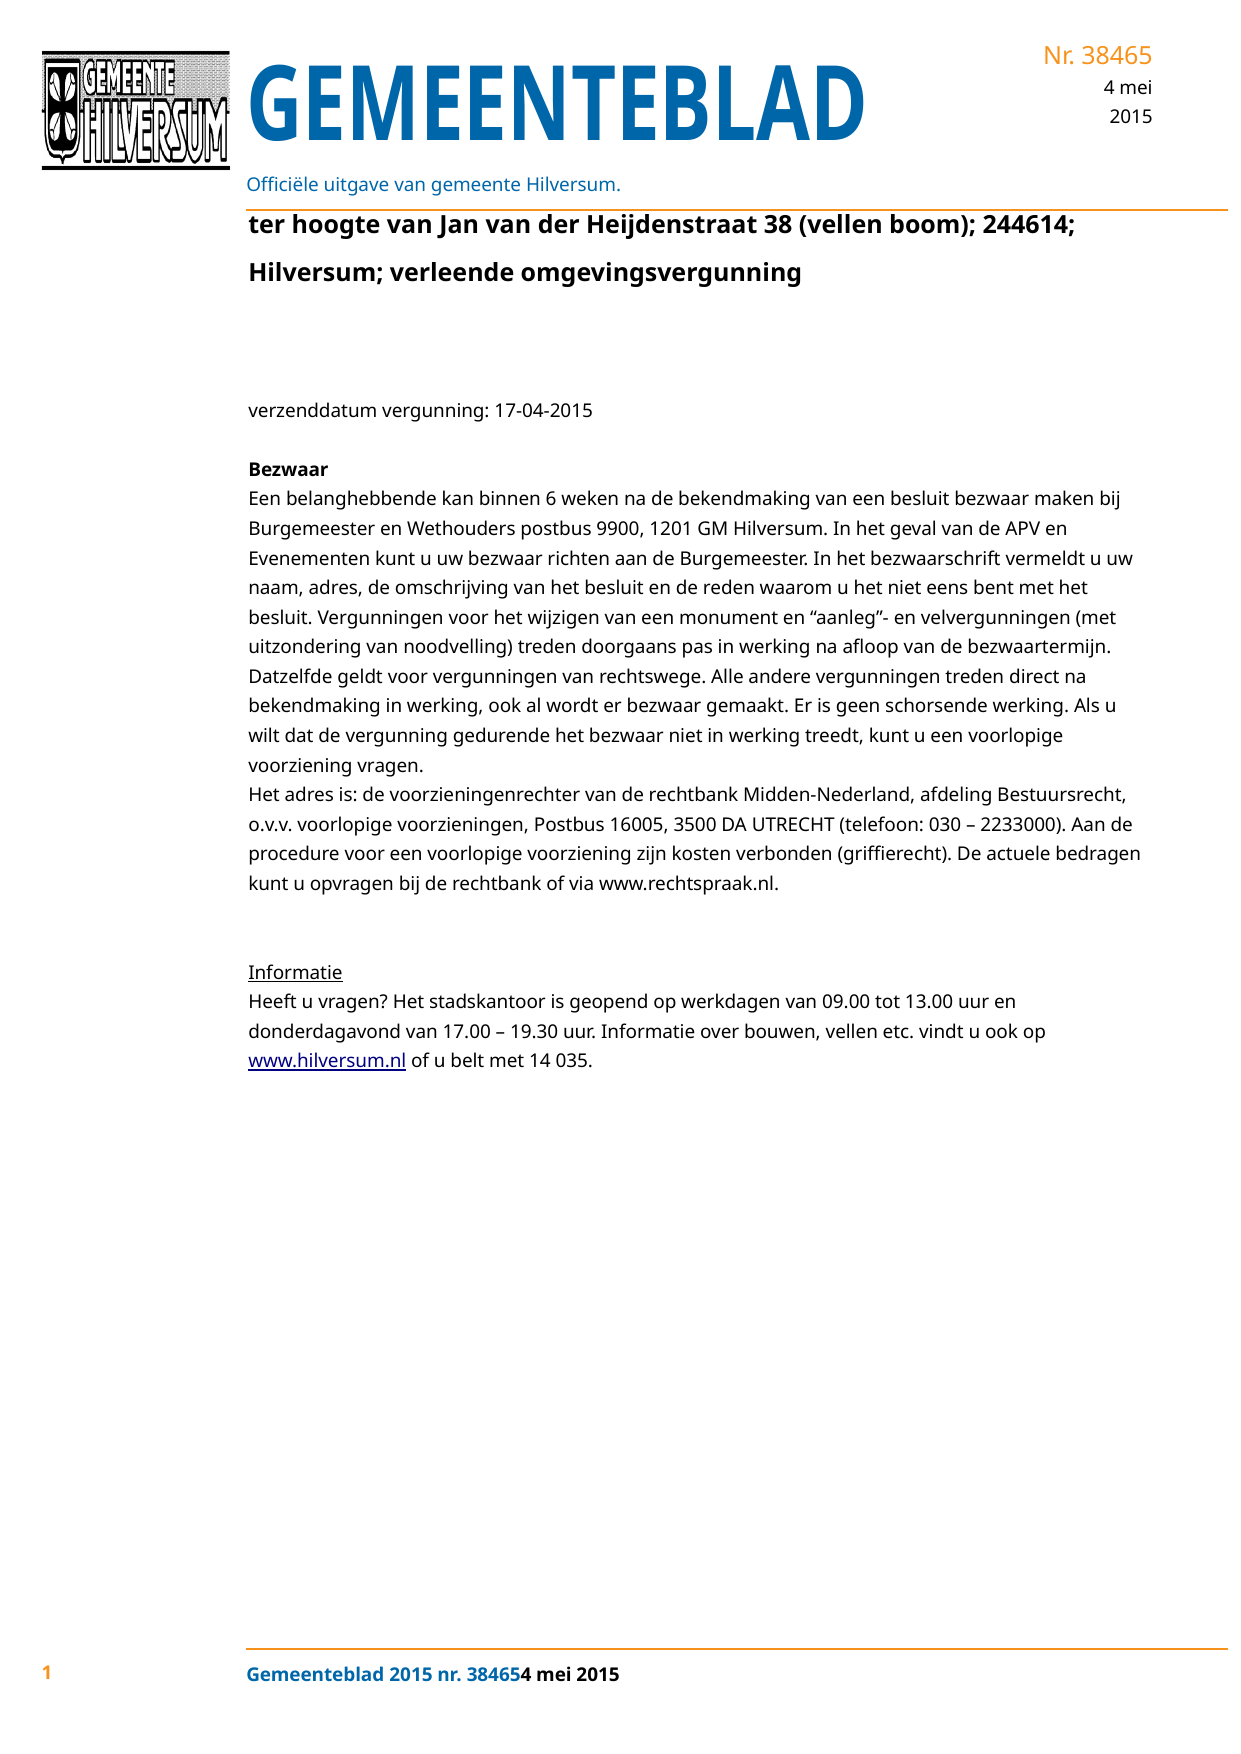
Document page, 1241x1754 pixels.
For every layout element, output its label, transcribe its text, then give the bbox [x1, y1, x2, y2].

text ter hoogte van Jan van der Heijdenstraat 38 (vellen boom); 244614; Hilversum; verleende omgevingsvergunning [248, 211, 1152, 288]
text Het adres is: de voorzieningenrechter van de rechtbank Midden-Nederland, afdeling Bestuursrecht, o.v.v. voorlopige voorzieningen, Postbus 16005, 3500 DA UTRECHT (telefoon: 030 – 2233000). Aan de procedure voor een voorlopige voorziening zijn kosten verbonden (griffierecht). De actuele bedragen kunt u opvragen bij de rechtbank of via www.rechtspraak.nl. [248, 781, 1152, 896]
text Een belanghebbende kan binnen 6 weken na de bekendmaking van een besluit bezwaar maken bij Burgemeester en Wethouders postbus 9900, 1201 GM Hilversum. In het geval van de APV en Evenementen kunt u uw bezwaar richten aan de Burgemeester. In het bezwaarschrift vermeldt u uw naam, adres, de omschrijving van het besluit en de reden waarom u het niet eens bent met het besluit. Vergunningen voor het wijzigen van een monument en “aanleg”- en velvergunningen (met uitzondering van noodvelling) treden doorgaans pas in werking na afloop van de bezwaartermijn. Datzelfde geldt voor vergunningen van rechtswege. Alle andere vergunningen treden direct na bekendmaking in werking, ook al wordt er bezwaar gemaakt. Er is geen schorsende werking. Als u wilt dat de vergunning gedurende het bezwaar niet in werking treedt, kunt u een voorlopige voorziening vragen. [248, 486, 1152, 777]
text Informatie [248, 959, 1152, 984]
text verzenddatum vergunning: 17-04-2015 [248, 397, 1152, 422]
text Heeft u vragen? Het stadskantoor is geopend op werkdagen van 09.00 tot 13.00 uur en donderdagavond van 17.00 – 19.30 uur. Informatie over bouwen, vellen etc. vindt u ook op www.hilversum.nl of u belt met 14 035. [248, 988, 1152, 1073]
picture [41, 47, 231, 172]
text Bezwaar [248, 456, 1152, 482]
